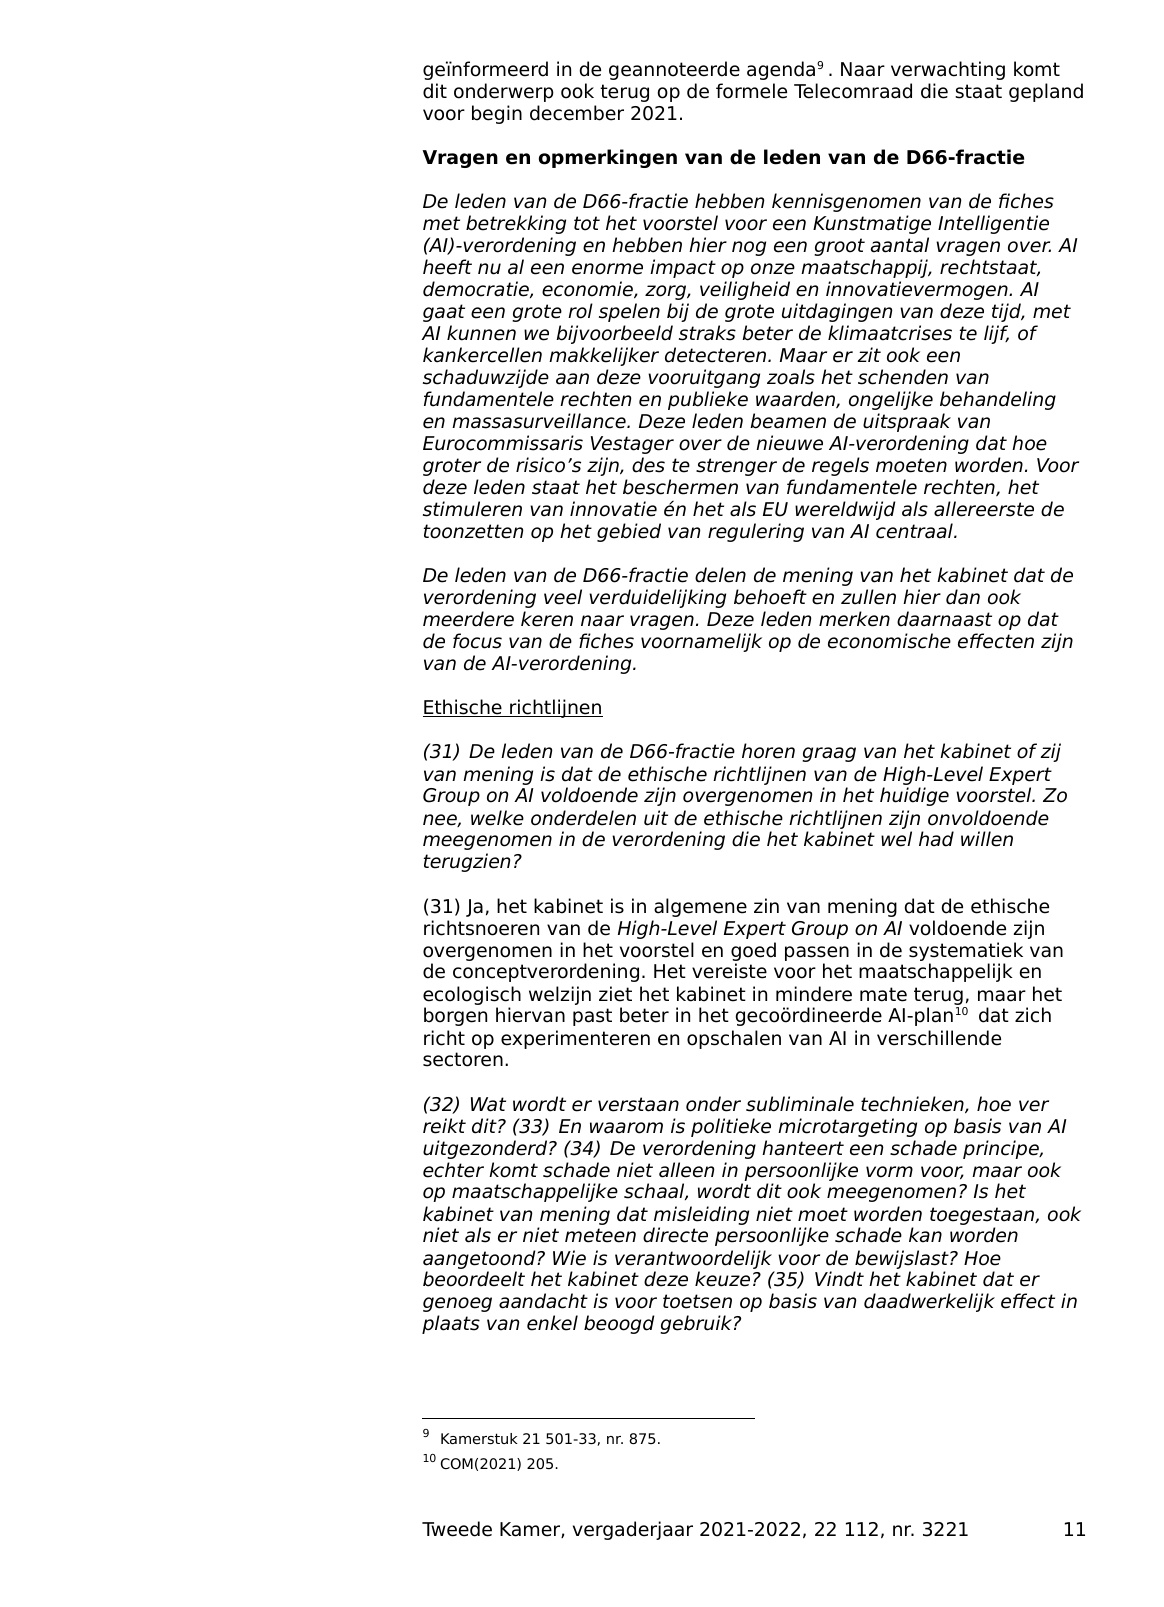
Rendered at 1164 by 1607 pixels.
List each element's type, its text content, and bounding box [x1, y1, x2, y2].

subtitle Ethische richtlijnen [422, 697, 1087, 719]
text Kamerstuk 21 501-33, nr. 875. [422, 1427, 1087, 1449]
subtitle Vragen en opmerkingen van de leden van de D66-fractie [422, 147, 1087, 169]
text (31) De leden van de D66-fractie horen graag van het kabinet of zij van mening is dat de ethische richtlijnen van de High-Level Expert Group on AI voldoende zijn overgenomen in het huidige voorstel. Zo nee, welke onderdelen uit de ethische richtlijnen zijn onvoldoende meegenomen in de verordening die het kabinet wel had willen terugzien? [422, 741, 1087, 873]
text De leden van de D66-fractie delen de mening van het kabinet dat de verordening veel verduidelijking behoeft en zullen hier dan ook meerdere keren naar vragen. Deze leden merken daarnaast op dat de focus van de fiches voornamelijk op de economische effecten zijn van de AI-verordening. [422, 565, 1087, 675]
text (31) Ja, het kabinet is in algemene zin van mening dat de ethische richtsnoeren van de High-Level Expert Group on AI voldoende zijn overgenomen in het voorstel en goed passen in de systematiek van de conceptverordening. Het vereiste voor het maatschappelijk en ecologisch welzijn ziet het kabinet in mindere mate terug, maar het borgen hiervan past beter in het gecoördineerde AI-plan dat zich richt op experimenteren en opschalen van AI in verschillende sectoren. [422, 896, 1087, 1071]
text (32) Wat wordt er verstaan onder subliminale technieken, hoe ver reikt dit? (33) En waarom is politieke microtargeting op basis van AI uitgezonderd? (34) De verordening hanteert een schade principe, echter komt schade niet alleen in persoonlijke vorm voor, maar ook op maatschappelijke schaal, wordt dit ook meegenomen? Is het kabinet van mening dat misleiding niet moet worden toegestaan, ook niet als er niet meteen directe persoonlijke schade kan worden aangetoond? Wie is verantwoordelijk voor de bewijslast? Hoe beoordeelt het kabinet deze keuze? (35) Vindt het kabinet dat er genoeg aandacht is voor toetsen op basis van daadwerkelijk effect in plaats van enkel beoogd gebruik? [422, 1093, 1087, 1335]
text geïnformeerd in de geannoteerde agenda. Naar verwachting komt dit onderwerp ook terug op de formele Telecomraad die staat gepland voor begin december 2021. [422, 59, 1087, 125]
text COM(2021) 205. [422, 1452, 1087, 1474]
text De leden van de D66-fractie hebben kennisgenomen van de fiches met betrekking tot het voorstel voor een Kunstmatige Intelligentie (AI)-verordening en hebben hier nog een groot aantal vragen over. AI heeft nu al een enorme impact op onze maatschappij, rechtstaat, democratie, economie, zorg, veiligheid en innovatievermogen. AI gaat een grote rol spelen bij de grote uitdagingen van deze tijd, met AI kunnen we bijvoorbeeld straks beter de klimaatcrises te lijf, of kankercellen makkelijker detecteren. Maar er zit ook een schaduwzijde aan deze vooruitgang zoals het schenden van fundamentele rechten en publieke waarden, ongelijke behandeling en massasurveillance. Deze leden beamen de uitspraak van Eurocommissaris Vestager over de nieuwe AI-verordening dat hoe groter de risico’s zijn, des te strenger de regels moeten worden. Voor deze leden staat het beschermen van fundamentele rechten, het stimuleren van innovatie én het als EU wereldwijd als allereerste de toonzetten op het gebied van regulering van AI centraal. [422, 191, 1087, 543]
